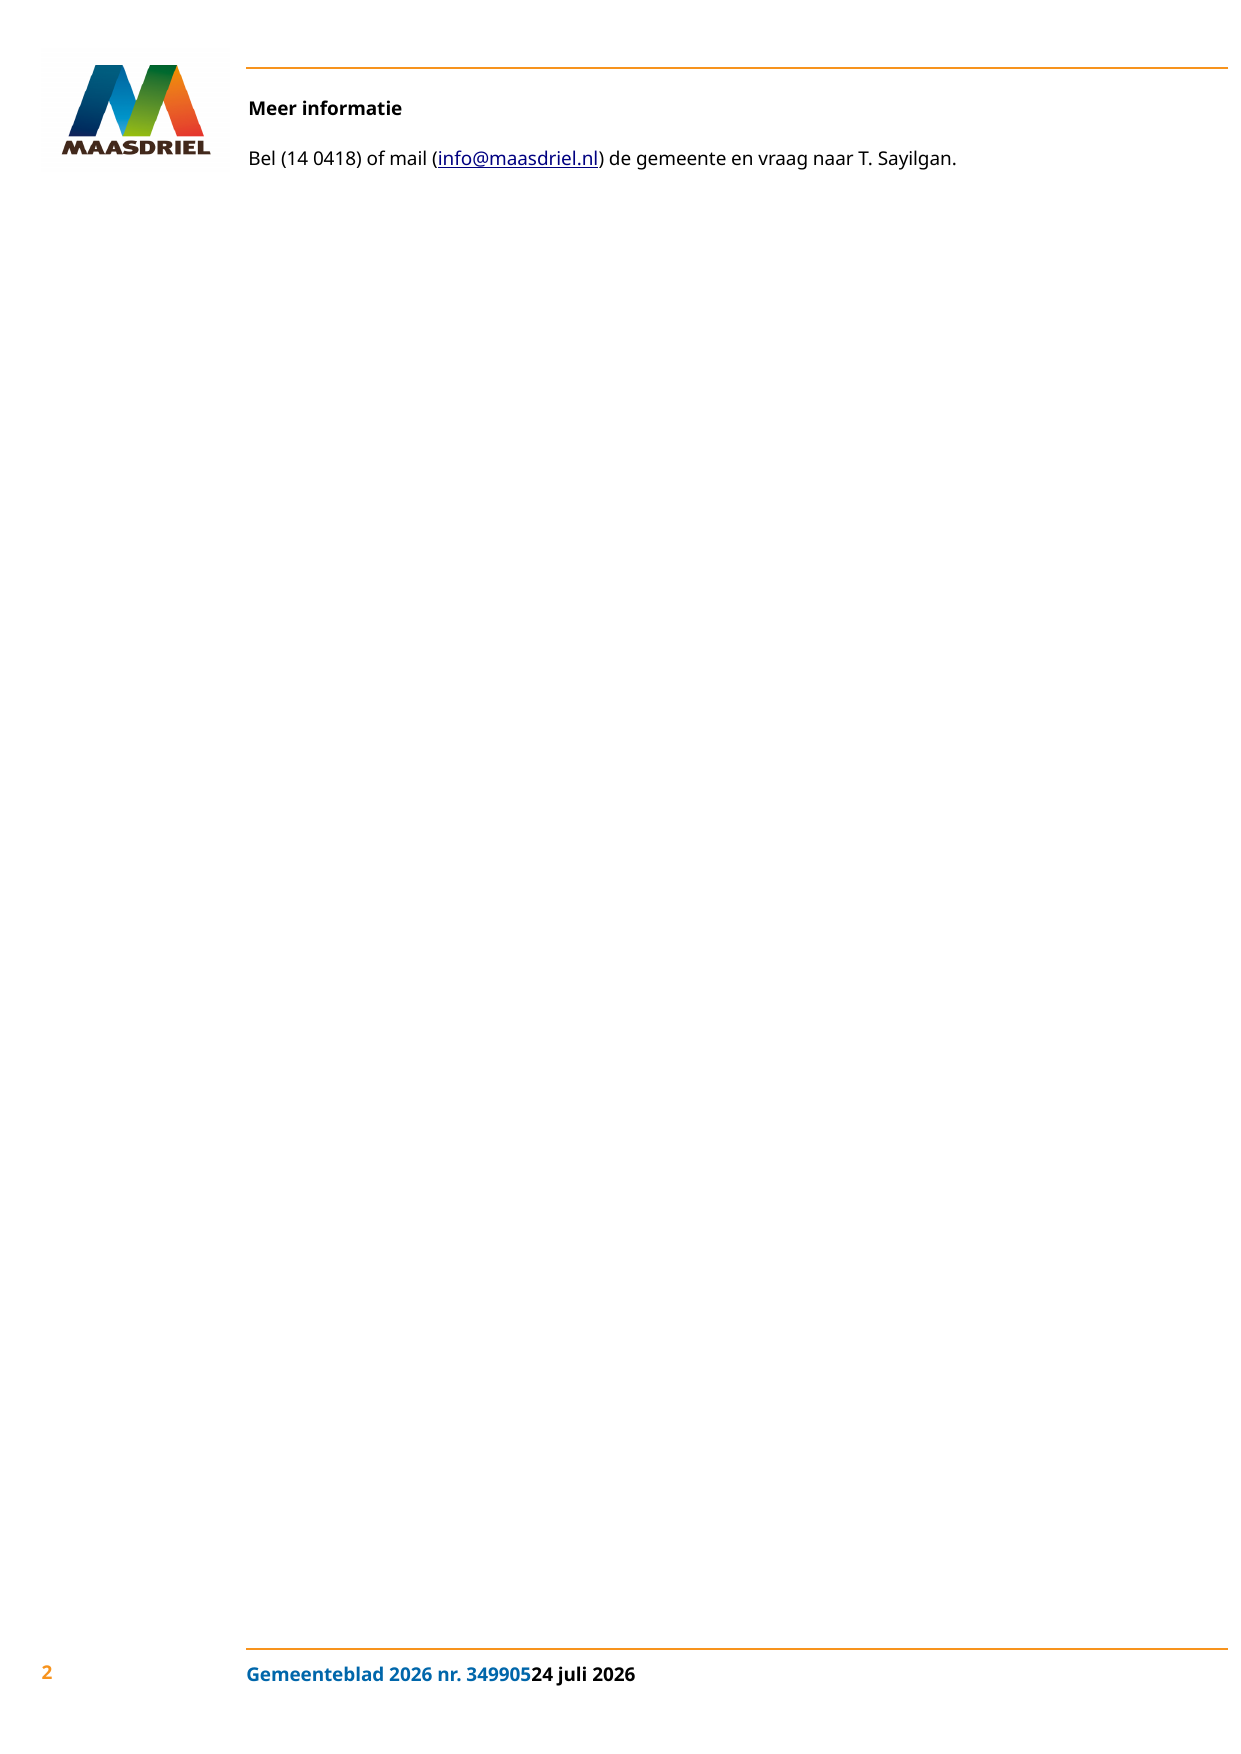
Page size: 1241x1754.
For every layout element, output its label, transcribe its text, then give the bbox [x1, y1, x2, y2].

text Meer informatie [248, 95, 1152, 121]
text Bel (14 0418) of mail (info@maasdriel.nl) de gemeente en vraag naar T. Sayilgan. [248, 145, 1152, 171]
picture [41, 47, 231, 172]
